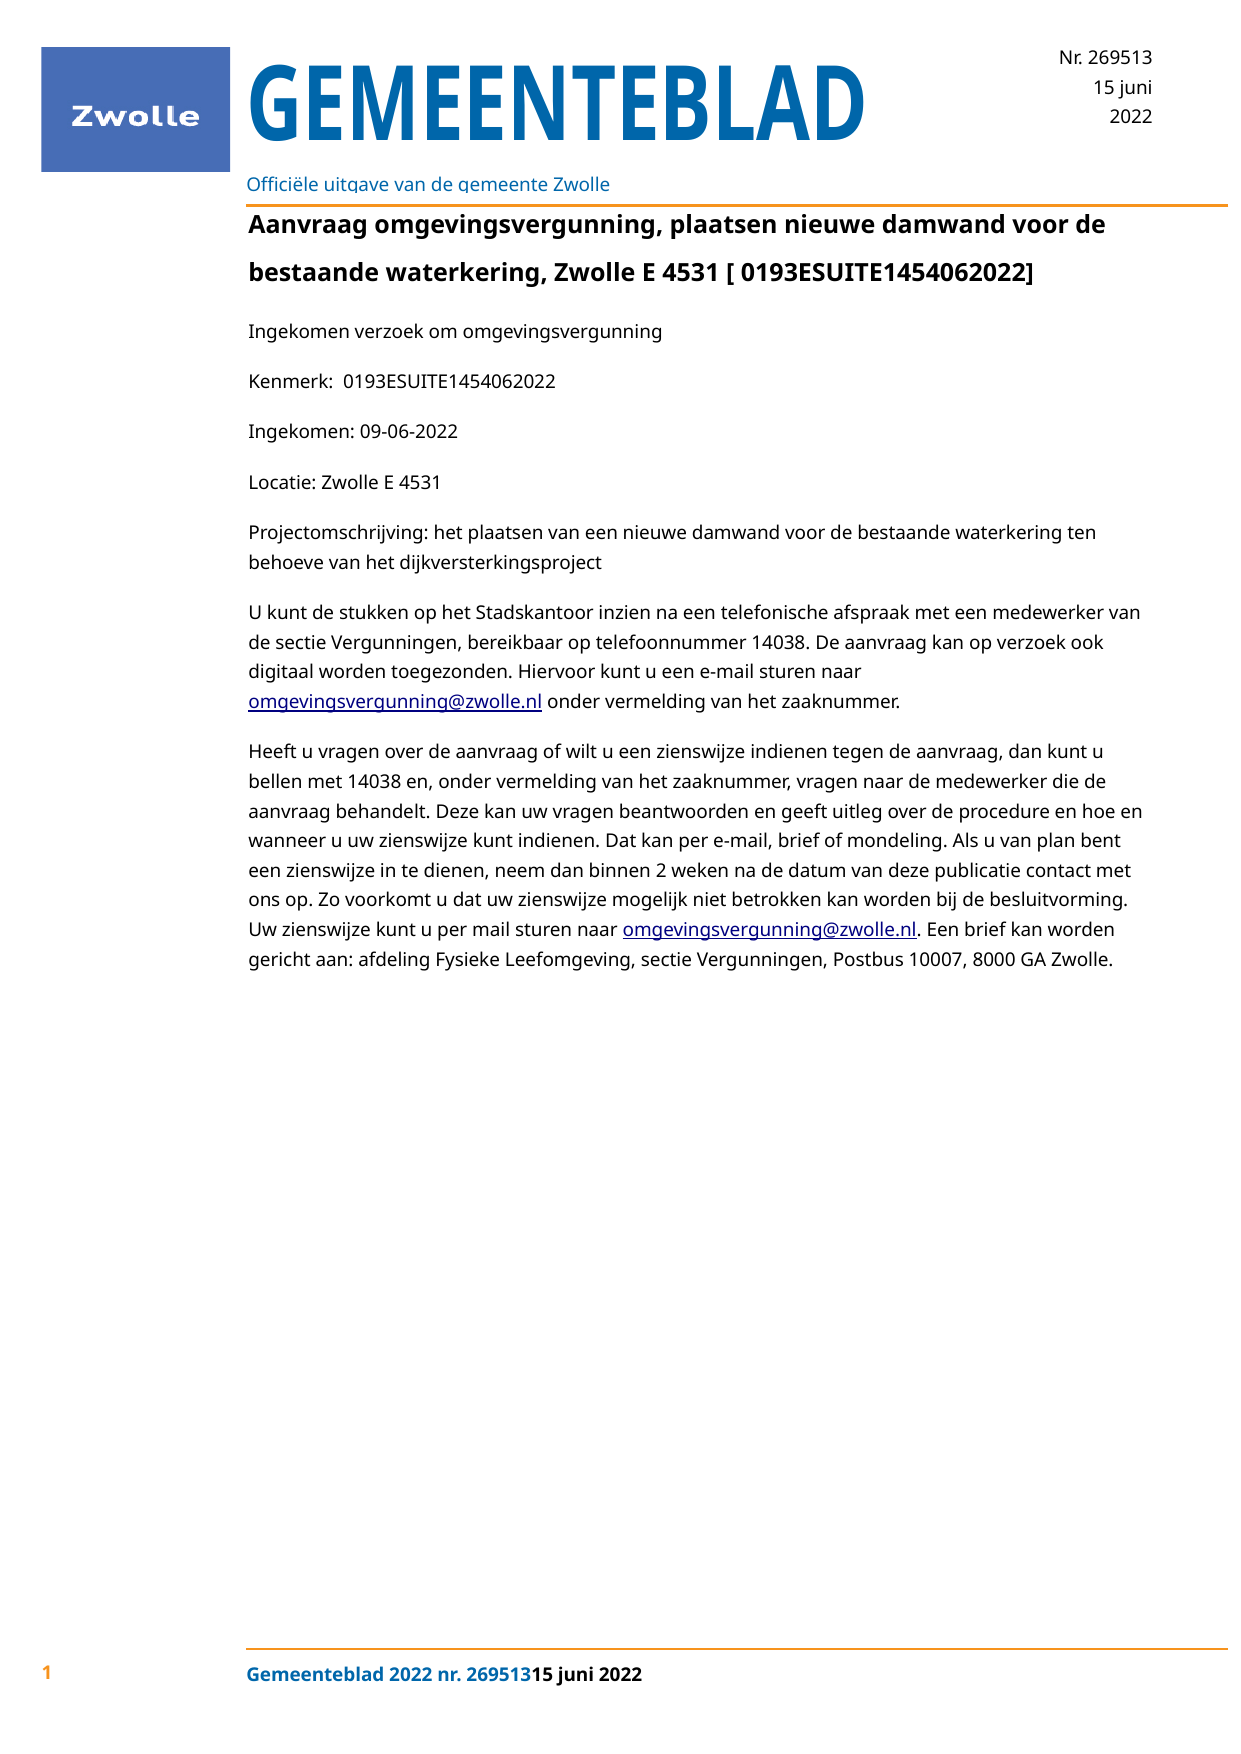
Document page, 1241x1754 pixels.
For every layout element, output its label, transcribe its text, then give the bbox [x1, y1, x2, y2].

text Ingekomen: 09-06-2022 [248, 419, 1152, 444]
text Heeft u vragen over de aanvraag of wilt u een zienswijze indienen tegen de aanvraag, dan kunt u bellen met 14038 en, onder vermelding van het zaaknummer, vragen naar de medewerker die de aanvraag behandelt. Deze kan uw vragen beantwoorden en geeft uitleg over de procedure en hoe en wanneer u uw zienswijze kunt indienen. Dat kan per e-mail, brief of mondeling. Als u van plan bent een zienswijze in te dienen, neem dan binnen 2 weken na de datum van deze publicatie contact met ons op. Zo voorkomt u dat uw zienswijze mogelijk niet betrokken kan worden bij de besluitvorming. Uw zienswijze kunt u per mail sturen naar omgevingsvergunning@zwolle.nl. Een brief kan worden gericht aan: afdeling Fysieke Leefomgeving, sectie Vergunningen, Postbus 10007, 8000 GA Zwolle. [248, 739, 1152, 972]
text U kunt de stukken op het Stadskantoor inzien na een telefonische afspraak met een medewerker van de sectie Vergunningen, bereikbaar op telefoonnummer 14038. De aanvraag kan op verzoek ook digitaal worden toegezonden. Hiervoor kunt u een e-mail sturen naar omgevingsvergunning@zwolle.nl onder vermelding van het zaaknummer. [248, 599, 1152, 714]
text Ingekomen verzoek om omgevingsvergunning [248, 318, 1152, 344]
text Locatie: Zwolle E 4531 [248, 469, 1152, 495]
text Kenmerk: 0193ESUITE1454062022 [248, 368, 1152, 394]
text Projectomschrijving: het plaatsen van een nieuwe damwand voor de bestaande waterkering ten behoeve van het dijkversterkingsproject [248, 519, 1152, 575]
picture [41, 47, 231, 172]
text Aanvraag omgevingsvergunning, plaatsen nieuwe damwand voor de bestaande waterkering, Zwolle E 4531 [ 0193ESUITE1454062022] [248, 207, 1152, 288]
